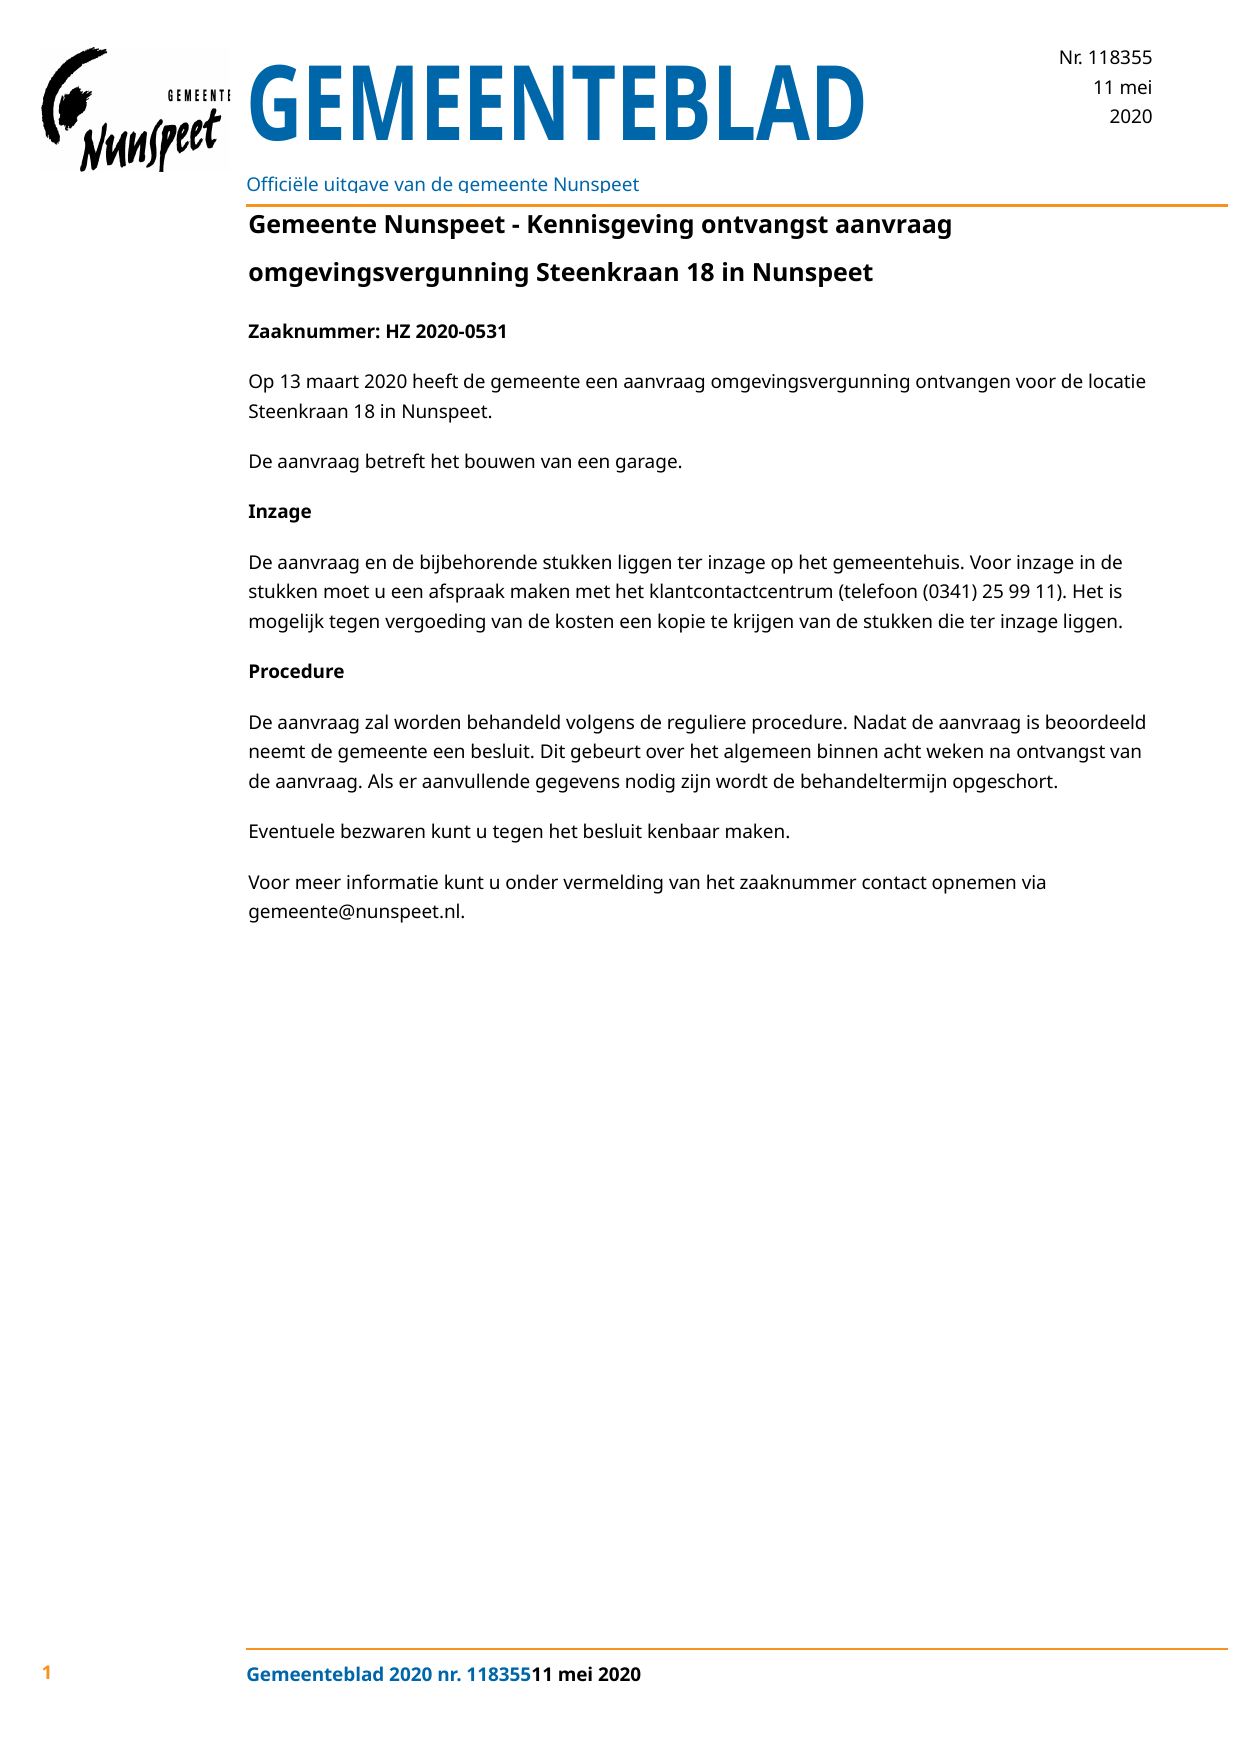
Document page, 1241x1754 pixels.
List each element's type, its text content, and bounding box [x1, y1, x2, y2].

picture [41, 47, 231, 172]
text De aanvraag zal worden behandeld volgens de reguliere procedure. Nadat de aanvraag is beoordeeld neemt de gemeente een besluit. Dit gebeurt over het algemeen binnen acht weken na ontvangst van de aanvraag. Als er aanvullende gegevens nodig zijn wordt de behandeltermijn opgeschort. [248, 709, 1152, 794]
text Op 13 maart 2020 heeft de gemeente een aanvraag omgevingsvergunning ontvangen voor de locatie Steenkraan 18 in Nunspeet. [248, 368, 1152, 424]
text Eventuele bezwaren kunt u tegen het besluit kenbaar maken. [248, 819, 1152, 844]
text De aanvraag en de bijbehorende stukken liggen ter inzage op het gemeentehuis. Voor inzage in de stukken moet u een afspraak maken met het klantcontactcentrum (telefoon (0341) 25 99 11). Het is mogelijk tegen vergoeding van de kosten een kopie te krijgen van de stukken die ter inzage liggen. [248, 549, 1152, 634]
text Gemeente Nunspeet - Kennisgeving ontvangst aanvraag omgevingsvergunning Steenkraan 18 in Nunspeet [248, 207, 1152, 288]
text Zaaknummer: HZ 2020-0531 [248, 318, 1152, 344]
text Voor meer informatie kunt u onder vermelding van het zaaknummer contact opnemen via gemeente@nunspeet.nl. [248, 869, 1152, 924]
text Inzage [248, 499, 1152, 524]
text De aanvraag betreft het bouwen van een garage. [248, 448, 1152, 474]
text Procedure [248, 659, 1152, 684]
